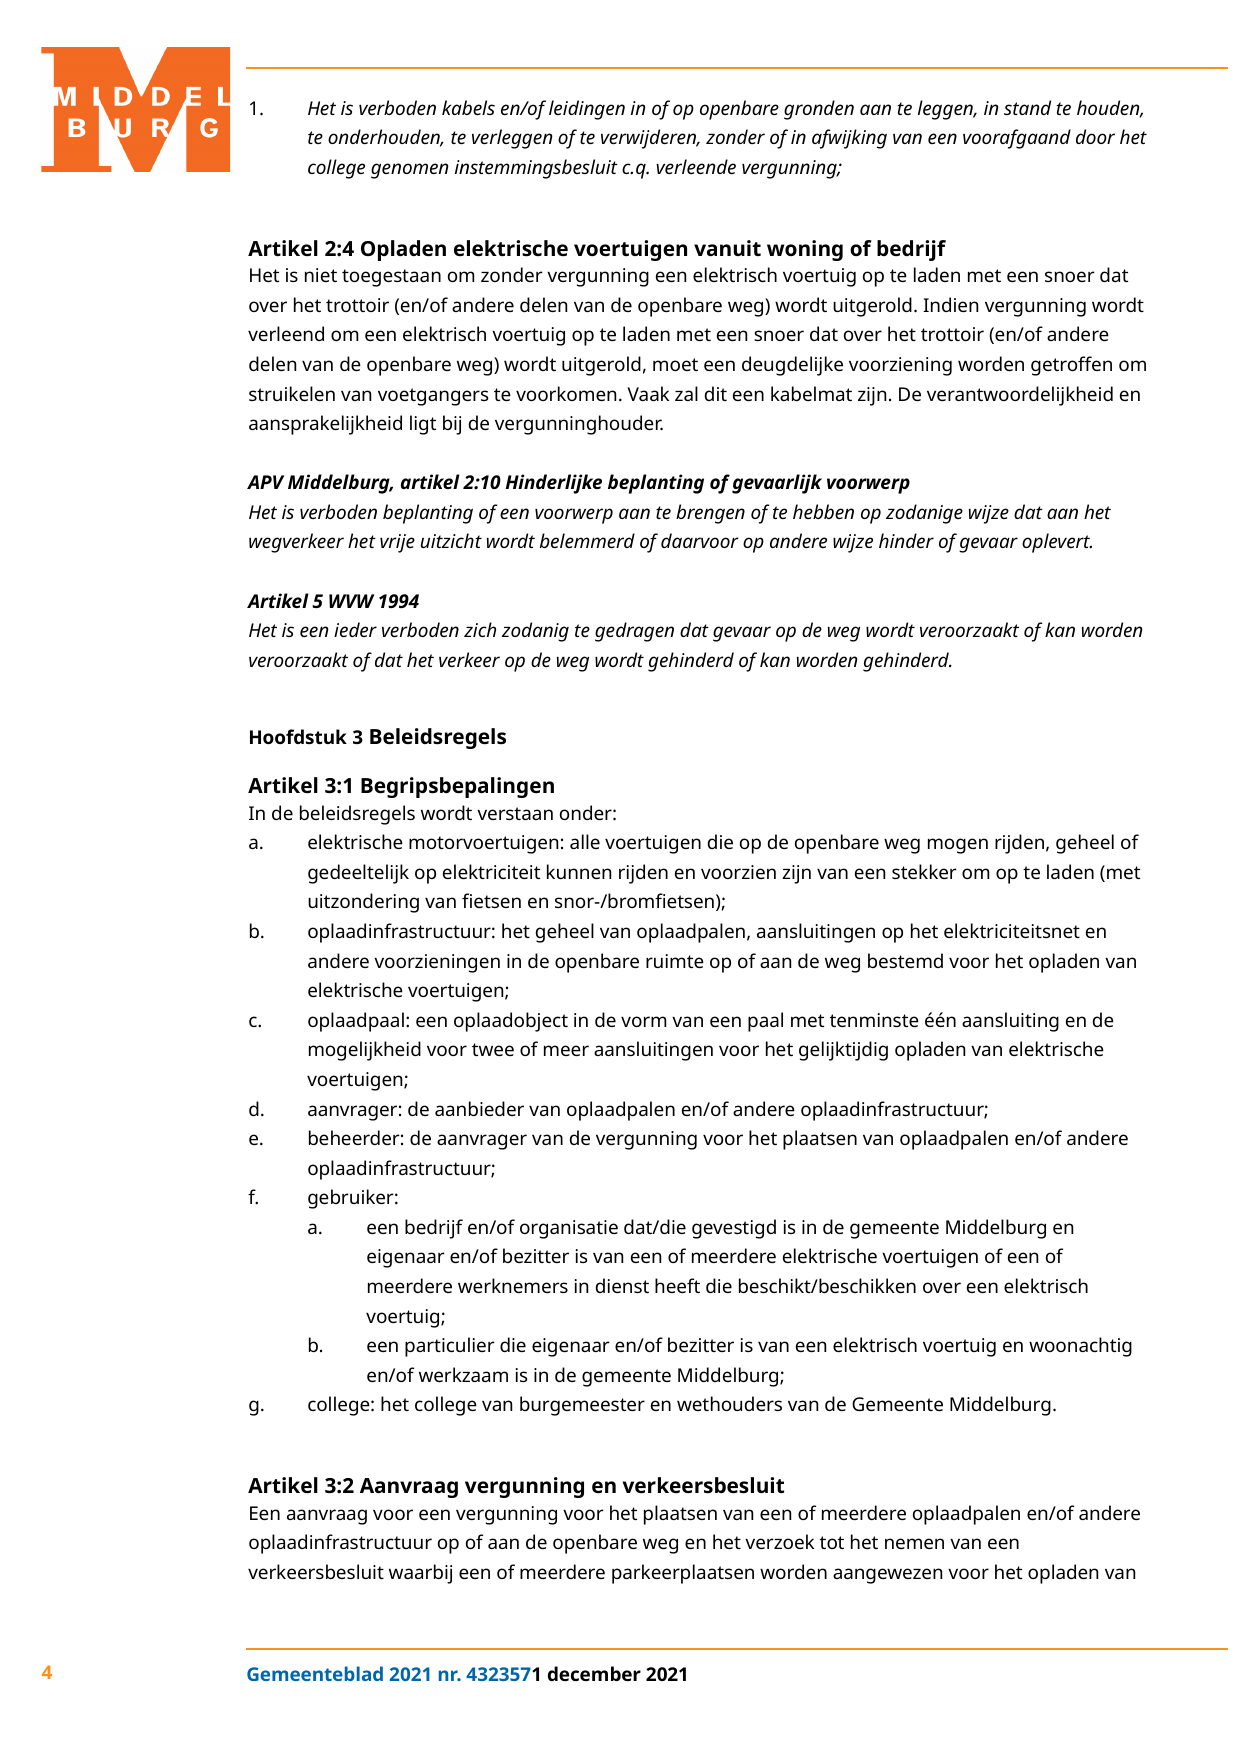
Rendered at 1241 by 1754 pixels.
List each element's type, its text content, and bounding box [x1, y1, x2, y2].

list gebruiker: [248, 1184, 1152, 1210]
text Artikel 3:1 Begripsbepalingen [248, 771, 1152, 800]
list Het is verboden kabels en/of leidingen in of op openbare gronden aan te leggen, in stand te houden, te onderhouden, te verleggen of te verwijderen, zonder of in afwijking van een voorafgaand door het college genomen instemmingsbesluit c.q. verleende vergunning; [248, 95, 1152, 180]
text Het is niet toegestaan om zonder vergunning een elektrisch voertuig op te laden met een snoer dat over het trottoir (en/of andere delen van de openbare weg) wordt uitgerold. Indien vergunning wordt verleend om een elektrisch voertuig op te laden met een snoer dat over het trottoir (en/of andere delen van de openbare weg) wordt uitgerold, moet een deugdelijke voorziening worden getroffen om struikelen van voetgangers te voorkomen. Vaak zal dit een kabelmat zijn. De verantwoordelijkheid en aansprakelijkheid ligt bij de vergunninghouder. [248, 262, 1152, 436]
text Artikel 2:4 Opladen elektrische voertuigen vanuit woning of bedrijf [248, 234, 1152, 262]
list een particulier die eigenaar en/of bezitter is van een elektrisch voertuig en woonachtig en/of werkzaam is in de gemeente Middelburg; [307, 1332, 1152, 1388]
text Het is een ieder verboden zich zodanig te gedragen dat gevaar op de weg wordt veroorzaakt of kan worden veroorzaakt of dat het verkeer op de weg wordt gehinderd of kan worden gehinderd. [248, 617, 1152, 673]
text In de beleidsregels wordt verstaan onder: [248, 800, 1152, 826]
text Een aanvraag voor een vergunning voor het plaatsen van een of meerdere oplaadpalen en/of andere oplaadinfrastructuur op of aan de openbare weg en het verzoek tot het nemen van een verkeersbesluit waarbij een of meerdere parkeerplaatsen worden aangewezen voor het opladen van [248, 1500, 1152, 1585]
text Hoofdstuk 3 Beleidsregels [248, 722, 1152, 751]
text Het is verboden beplanting of een voorwerp aan te brengen of te hebben op zodanige wijze dat aan het wegverkeer het vrije uitzicht wordt belemmerd of daarvoor op andere wijze hinder of gevaar oplevert. [248, 499, 1152, 554]
text Artikel 5 WVW 1994 [248, 588, 1152, 613]
text Artikel 3:2 Aanvraag vergunning en verkeersbesluit [248, 1472, 1152, 1500]
list aanvrager: de aanbieder van oplaadpalen en/of andere oplaadinfrastructuur; [248, 1096, 1152, 1121]
list college: het college van burgemeester en wethouders van de Gemeente Middelburg. [248, 1392, 1152, 1417]
picture [41, 47, 231, 172]
list oplaadinfrastructuur: het geheel van oplaadpalen, aansluitingen op het elektriciteitsnet en andere voorzieningen in de openbare ruimte op of aan de weg bestemd voor het opladen van elektrische voertuigen; [248, 918, 1152, 1003]
list beheerder: de aanvrager van de vergunning voor het plaatsen van oplaadpalen en/of andere oplaadinfrastructuur; [248, 1125, 1152, 1181]
list elektrische motorvoertuigen: alle voertuigen die op de openbare weg mogen rijden, geheel of gedeeltelijk op elektriciteit kunnen rijden en voorzien zijn van een stekker om op te laden (met uitzondering van fietsen en snor-/bromfietsen); [248, 829, 1152, 914]
list oplaadpaal: een oplaadobject in de vorm van een paal met tenminste één aansluiting en de mogelijkheid voor twee of meer aansluitingen voor het gelijktijdig opladen van elektrische voertuigen; [248, 1007, 1152, 1092]
list een bedrijf en/of organisatie dat/die gevestigd is in de gemeente Middelburg en eigenaar en/of bezitter is van een of meerdere elektrische voertuigen of een of meerdere werknemers in dienst heeft die beschikt/beschikken over een elektrisch voertuig; [307, 1214, 1152, 1328]
text APV Middelburg, artikel 2:10 Hinderlijke beplanting of gevaarlijk voorwerp [248, 469, 1152, 495]
